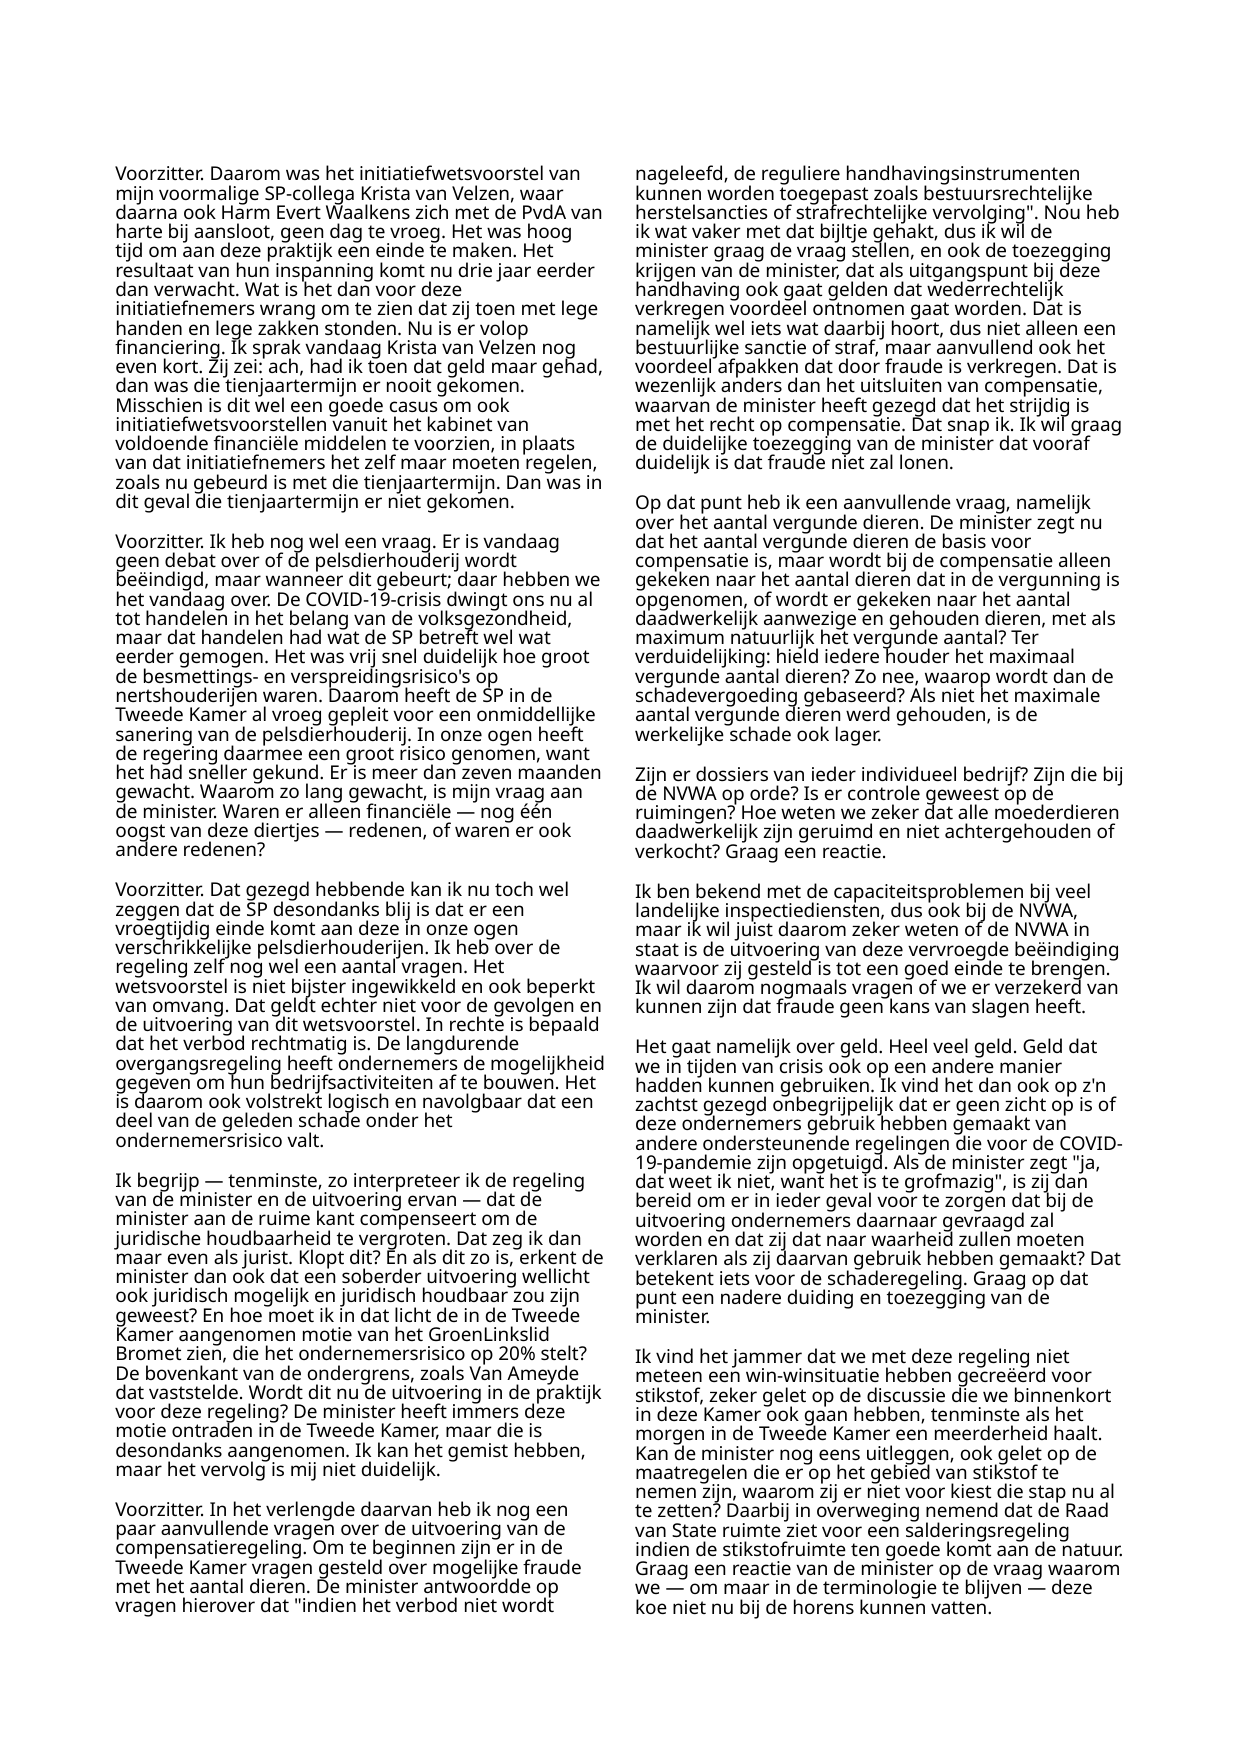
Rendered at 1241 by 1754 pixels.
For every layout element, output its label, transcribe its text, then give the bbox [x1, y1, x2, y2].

text Voorzitter. In het verlengde daarvan heb ik nog een paar aanvullende vragen over de uitvoering van de compensatieregeling. Om te beginnen zijn er in de Tweede Kamer vragen gesteld over mogelijke fraude met het aantal dieren. De minister antwoordde op vragen hierover dat "indien het verbod niet wordt [115, 1501, 605, 1616]
text Op dat punt heb ik een aanvullende vraag, namelijk over het aantal vergunde dieren. De minister zegt nu dat het aantal vergunde dieren de basis voor compensatie is, maar wordt bij de compensatie alleen gekeken naar het aantal dieren dat in de vergunning is opgenomen, of wordt er gekeken naar het aantal daadwerkelijk aanwezige en gehouden dieren, met als maximum natuurlijk het vergunde aantal? Ter verduidelijking: hield iedere houder het maximaal vergunde aantal dieren? Zo nee, waarop wordt dan de schadevergoeding gebaseerd? Als niet het maximale aantal vergunde dieren werd gehouden, is de werkelijke schade ook lager. [635, 494, 1125, 745]
text Het gaat namelijk over geld. Heel veel geld. Geld dat we in tijden van crisis ook op een andere manier hadden kunnen gebruiken. Ik vind het dan ook op z'n zachtst gezegd onbegrijpelijk dat er geen zicht op is of deze ondernemers gebruik hebben gemaakt van andere ondersteunende regelingen die voor de COVID-19-pandemie zijn opgetuigd. Als de minister zegt "ja, dat weet ik niet, want het is te grofmazig", is zij dan bereid om er in ieder geval voor te zorgen dat bij de uitvoering ondernemers daarnaar gevraagd zal worden en dat zij dat naar waarheid zullen moeten verklaren als zij daarvan gebruik hebben gemaakt? Dat betekent iets voor de schaderegeling. Graag op dat punt een nadere duiding en toezegging van de minister. [635, 1038, 1125, 1327]
text Ik begrijp — tenminste, zo interpreteer ik de regeling van de minister en de uitvoering ervan — dat de minister aan de ruime kant compenseert om de juridische houdbaarheid te vergroten. Dat zeg ik dan maar even als jurist. Klopt dit? En als dit zo is, erkent de minister dan ook dat een soberder uitvoering wellicht ook juridisch mogelijk en juridisch houdbaar zou zijn geweest? En hoe moet ik in dat licht de in de Tweede Kamer aangenomen motie van het GroenLinkslid Bromet zien, die het ondernemersrisico op 20% stelt? De bovenkant van de ondergrens, zoals Van Ameyde dat vaststelde. Wordt dit nu de uitvoering in de praktijk voor deze regeling? De minister heeft immers deze motie ontraden in de Tweede Kamer, maar die is desondanks aangenomen. Ik kan het gemist hebben, maar het vervolg is mij niet duidelijk. [115, 1172, 605, 1480]
text Zijn er dossiers van ieder individueel bedrijf? Zijn die bij de NVWA op orde? Is er controle geweest op de ruimingen? Hoe weten we zeker dat alle moederdieren daadwerkelijk zijn geruimd en niet achtergehouden of verkocht? Graag een reactie. [635, 766, 1125, 862]
text Ik ben bekend met de capaciteitsproblemen bij veel landelijke inspectiediensten, dus ook bij de NVWA, maar ik wil juist daarom zeker weten of de NVWA in staat is de uitvoering van deze vervroegde beëindiging waarvoor zij gesteld is tot een goed einde te brengen. Ik wil daarom nogmaals vragen of we er verzekerd van kunnen zijn dat fraude geen kans van slagen heeft. [635, 883, 1125, 1018]
text Ik vind het jammer dat we met deze regeling niet meteen een win-winsituatie hebben gecreëerd voor stikstof, zeker gelet op de discussie die we binnenkort in deze Kamer ook gaan hebben, tenminste als het morgen in de Tweede Kamer een meerderheid haalt. Kan de minister nog eens uitleggen, ook gelet op de maatregelen die er op het gebied van stikstof te nemen zijn, waarom zij er niet voor kiest die stap nu al te zetten? Daarbij in overweging nemend dat de Raad van State ruimte ziet voor een salderingsregeling indien de stikstofruimte ten goede komt aan de natuur. Graag een reactie van de minister op de vraag waarom we — om maar in de terminologie te blijven — deze koe niet nu bij de horens kunnen vatten. [635, 1348, 1125, 1618]
text Voorzitter. Dat gezegd hebbende kan ik nu toch wel zeggen dat de SP desondanks blij is dat er een vroegtijdig einde komt aan deze in onze ogen verschrikkelijke pelsdierhouderijen. Ik heb over de regeling zelf nog wel een aantal vragen. Het wetsvoorstel is niet bijster ingewikkeld en ook beperkt van omvang. Dat geldt echter niet voor de gevolgen en de uitvoering van dit wetsvoorstel. In rechte is bepaald dat het verbod rechtmatig is. De langdurende overgangsregeling heeft ondernemers de mogelijkheid gegeven om hun bedrijfsactiviteiten af te bouwen. Het is daarom ook volstrekt logisch en navolgbaar dat een deel van de geleden schade onder het ondernemersrisico valt. [115, 881, 605, 1151]
text Voorzitter. Ik heb nog wel een vraag. Er is vandaag geen debat over of de pelsdierhouderij wordt beëindigd, maar wanneer dit gebeurt; daar hebben we het vandaag over. De COVID-19-crisis dwingt ons nu al tot handelen in het belang van de volksgezondheid, maar dat handelen had wat de SP betreft wel wat eerder gemogen. Het was vrij snel duidelijk hoe groot de besmettings- en verspreidingsrisico's op nertshouderijen waren. Daarom heeft de SP in de Tweede Kamer al vroeg gepleit voor een onmiddellijke sanering van de pelsdierhouderij. In onze ogen heeft de regering daarmee een groot risico genomen, want het had sneller gekund. Er is meer dan zeven maanden gewacht. Waarom zo lang gewacht, is mijn vraag aan de minister. Waren er alleen financiële — nog één oogst van deze diertjes — redenen, of waren er ook andere redenen? [115, 533, 605, 861]
text Voorzitter. Daarom was het initiatiefwetsvoorstel van mijn voormalige SP-collega Krista van Velzen, waar daarna ook Harm Evert Waalkens zich met de PvdA van harte bij aansloot, geen dag te vroeg. Het was hoog tijd om aan deze praktijk een einde te maken. Het resultaat van hun inspanning komt nu drie jaar eerder dan verwacht. Wat is het dan voor deze initiatiefnemers wrang om te zien dat zij toen met lege handen en lege zakken stonden. Nu is er volop financiering. Ik sprak vandaag Krista van Velzen nog even kort. Zij zei: ach, had ik toen dat geld maar gehad, dan was die tienjaartermijn er nooit gekomen. Misschien is dit wel een goede casus om ook initiatiefwetsvoorstellen vanuit het kabinet van voldoende financiële middelen te voorzien, in plaats van dat initiatiefnemers het zelf maar moeten regelen, zoals nu gebeurd is met die tienjaartermijn. Dan was in dit geval die tienjaartermijn er niet gekomen. [115, 165, 605, 512]
text nageleefd, de reguliere handhavingsinstrumenten kunnen worden toegepast zoals bestuursrechtelijke herstelsancties of strafrechtelijke vervolging". Nou heb ik wat vaker met dat bijltje gehakt, dus ik wil de minister graag de vraag stellen, en ook de toezegging krijgen van de minister, dat als uitgangspunt bij deze handhaving ook gaat gelden dat wederrechtelijk verkregen voordeel ontnomen gaat worden. Dat is namelijk wel iets wat daarbij hoort, dus niet alleen een bestuurlijke sanctie of straf, maar aanvullend ook het voordeel afpakken dat door fraude is verkregen. Dat is wezenlijk anders dan het uitsluiten van compensatie, waarvan de minister heeft gezegd dat het strijdig is met het recht op compensatie. Dat snap ik. Ik wil graag de duidelijke toezegging van de minister dat vooraf duidelijk is dat fraude niet zal lonen. [635, 165, 1125, 474]
